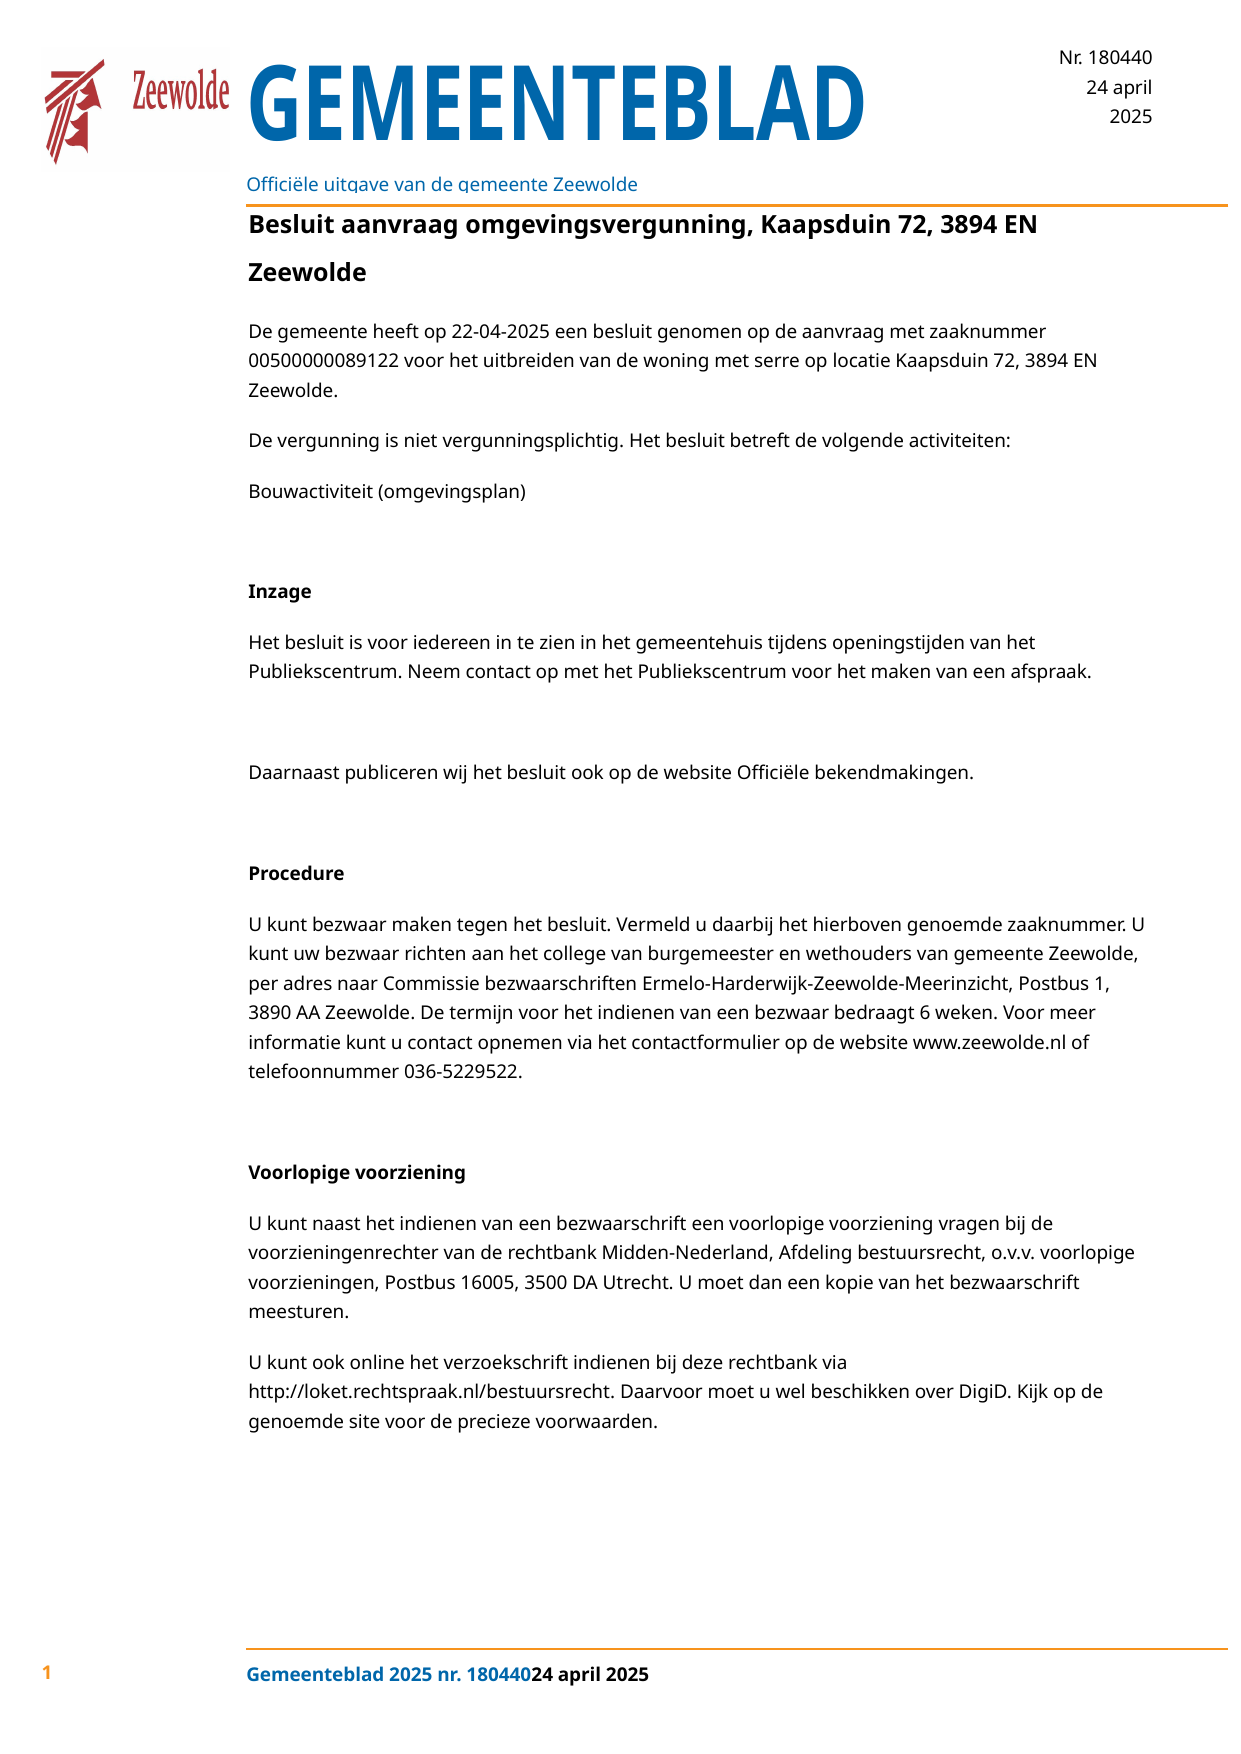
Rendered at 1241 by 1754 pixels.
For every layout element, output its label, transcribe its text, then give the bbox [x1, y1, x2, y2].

picture [41, 47, 231, 172]
text Bouwactiviteit (omgevingsplan) [248, 478, 1152, 504]
text Daarnaast publiceren wij het besluit ook op de website Officiële bekendmakingen. [248, 759, 1152, 785]
text De gemeente heeft op 22-04-2025 een besluit genomen op de aanvraag met zaaknummer 00500000089122 voor het uitbreiden van de woning met serre op locatie Kaapsduin 72, 3894 EN Zeewolde. [248, 318, 1152, 403]
text U kunt naast het indienen van een bezwaarschrift een voorlopige voorziening vragen bij de voorzieningenrechter van de rechtbank Midden-Nederland, Afdeling bestuursrecht, o.v.v. voorlopige voorzieningen, Postbus 16005, 3500 DA Utrecht. U moet dan een kopie van het bezwaarschrift meesturen. [248, 1210, 1152, 1324]
text Het besluit is voor iedereen in te zien in het gemeentehuis tijdens openingstijden van het Publiekscentrum. Neem contact op met het Publiekscentrum voor het maken van een afspraak. [248, 629, 1152, 684]
text U kunt ook online het verzoekschrift indienen bij deze rechtbank via http://loket.rechtspraak.nl/bestuursrecht. Daarvoor moet u wel beschikken over DigiD. Kijk op de genoemde site voor de precieze voorwaarden. [248, 1349, 1152, 1434]
text U kunt bezwaar maken tegen het besluit. Vermeld u daarbij het hierboven genoemde zaaknummer. U kunt uw bezwaar richten aan het college van burgemeester en wethouders van gemeente Zeewolde, per adres naar Commissie bezwaarschriften Ermelo-Harderwijk-Zeewolde-Meerinzicht, Postbus 1, 3890 AA Zeewolde. De termijn voor het indienen van een bezwaar bedraagt 6 weken. Voor meer informatie kunt u contact opnemen via het contactformulier op de website www.zeewolde.nl of telefoonnummer 036-5229522. [248, 911, 1152, 1084]
text De vergunning is niet vergunningsplichtig. Het besluit betreft de volgende activiteiten: [248, 427, 1152, 453]
text Besluit aanvraag omgevingsvergunning, Kaapsduin 72, 3894 EN Zeewolde [248, 207, 1152, 288]
text Voorlopige voorziening [248, 1159, 1152, 1185]
text Procedure [248, 860, 1152, 886]
text Inzage [248, 579, 1152, 604]
